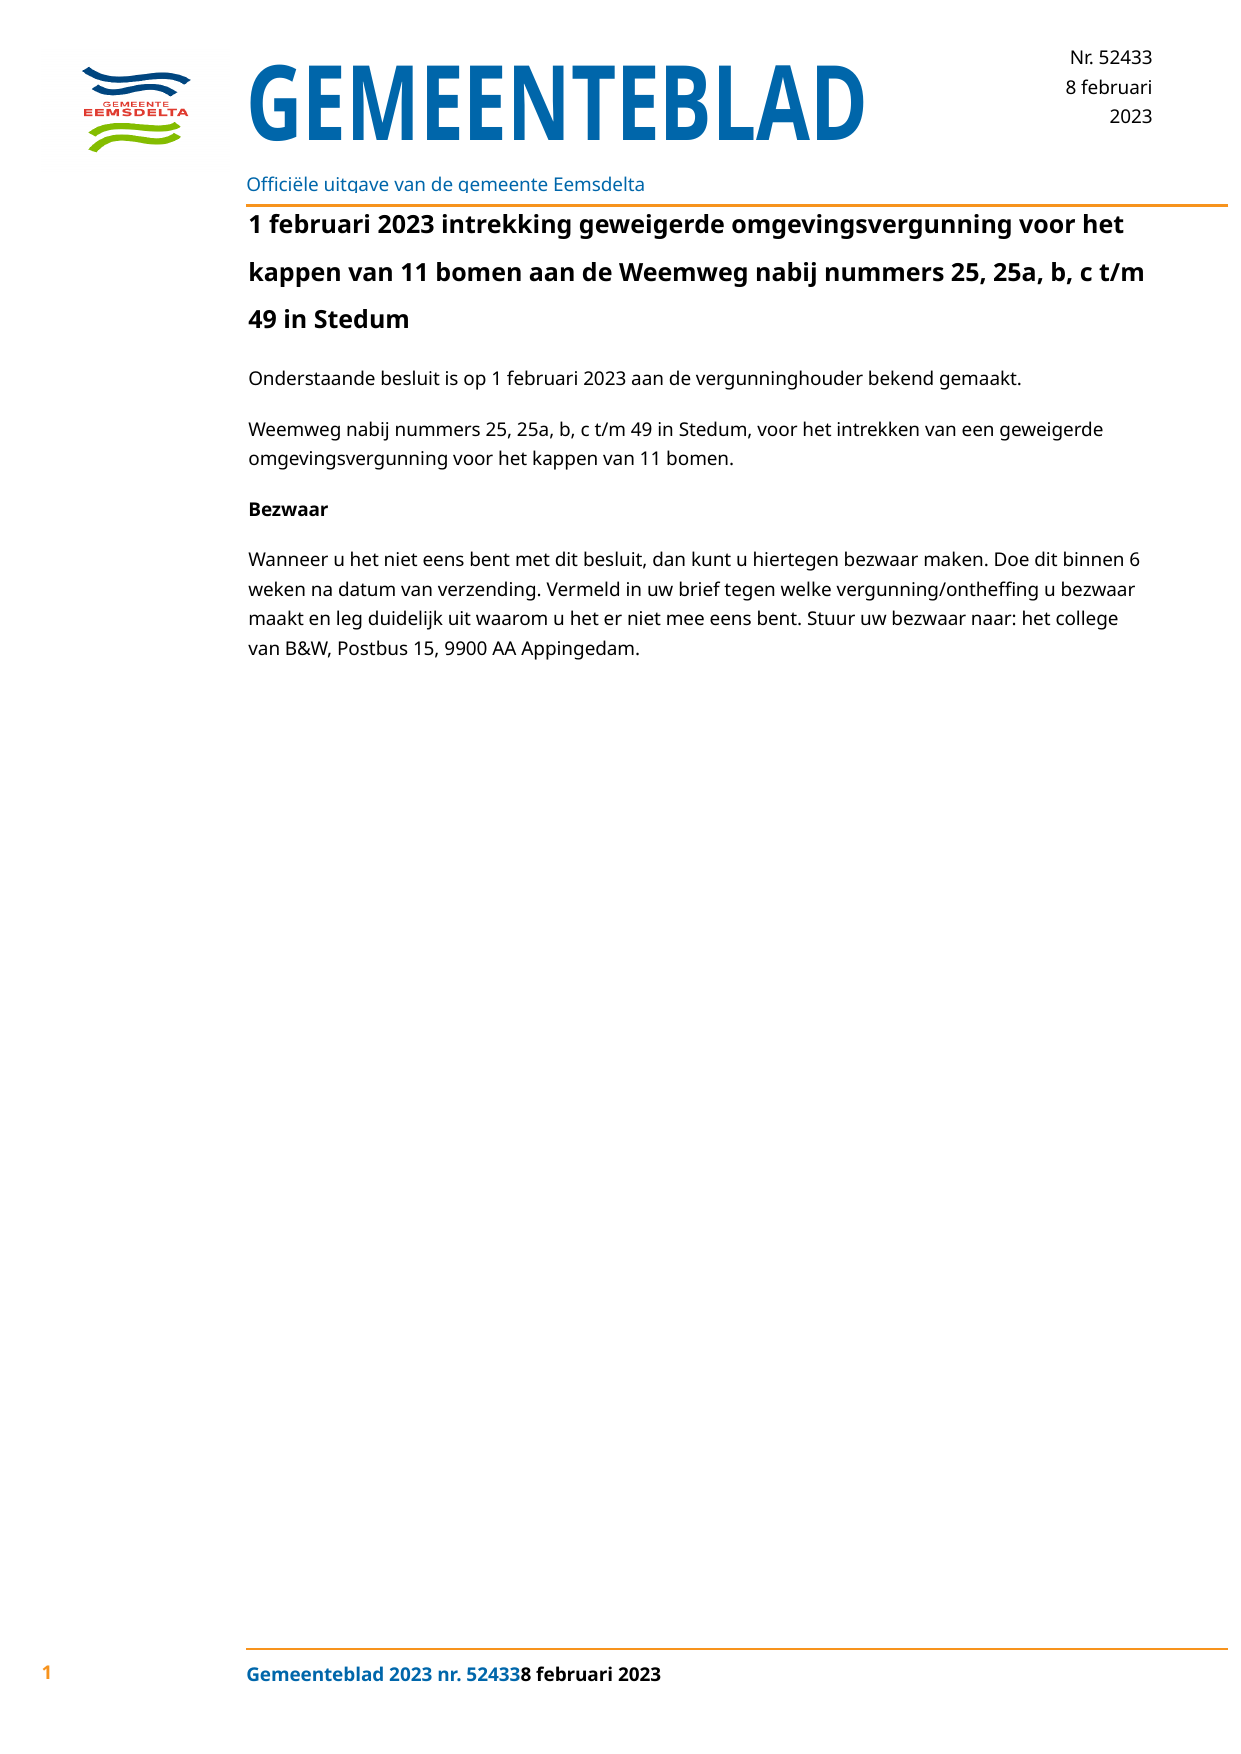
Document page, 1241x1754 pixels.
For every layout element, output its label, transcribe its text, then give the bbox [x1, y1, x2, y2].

text Onderstaande besluit is op 1 februari 2023 aan de vergunninghouder bekend gemaakt. [248, 366, 1152, 391]
text 1 februari 2023 intrekking geweigerde omgevingsvergunning voor het kappen van 11 bomen aan de Weemweg nabij nummers 25, 25a, b, c t/m 49 in Stedum [248, 207, 1152, 336]
text Weemweg nabij nummers 25, 25a, b, c t/m 49 in Stedum, voor het intrekken van een geweigerde omgevingsvergunning voor het kappen van 11 bomen. [248, 416, 1152, 471]
text Bezwaar [248, 496, 1152, 522]
text Wanneer u het niet eens bent met dit besluit, dan kunt u hiertegen bezwaar maken. Doe dit binnen 6 weken na datum van verzending. Vermeld in uw brief tegen welke vergunning/ontheffing u bezwaar maakt en leg duidelijk uit waarom u het er niet mee eens bent. Stuur uw bezwaar naar: het college van B&W, Postbus 15, 9900 AA Appingedam. [248, 546, 1152, 661]
picture [41, 47, 231, 172]
